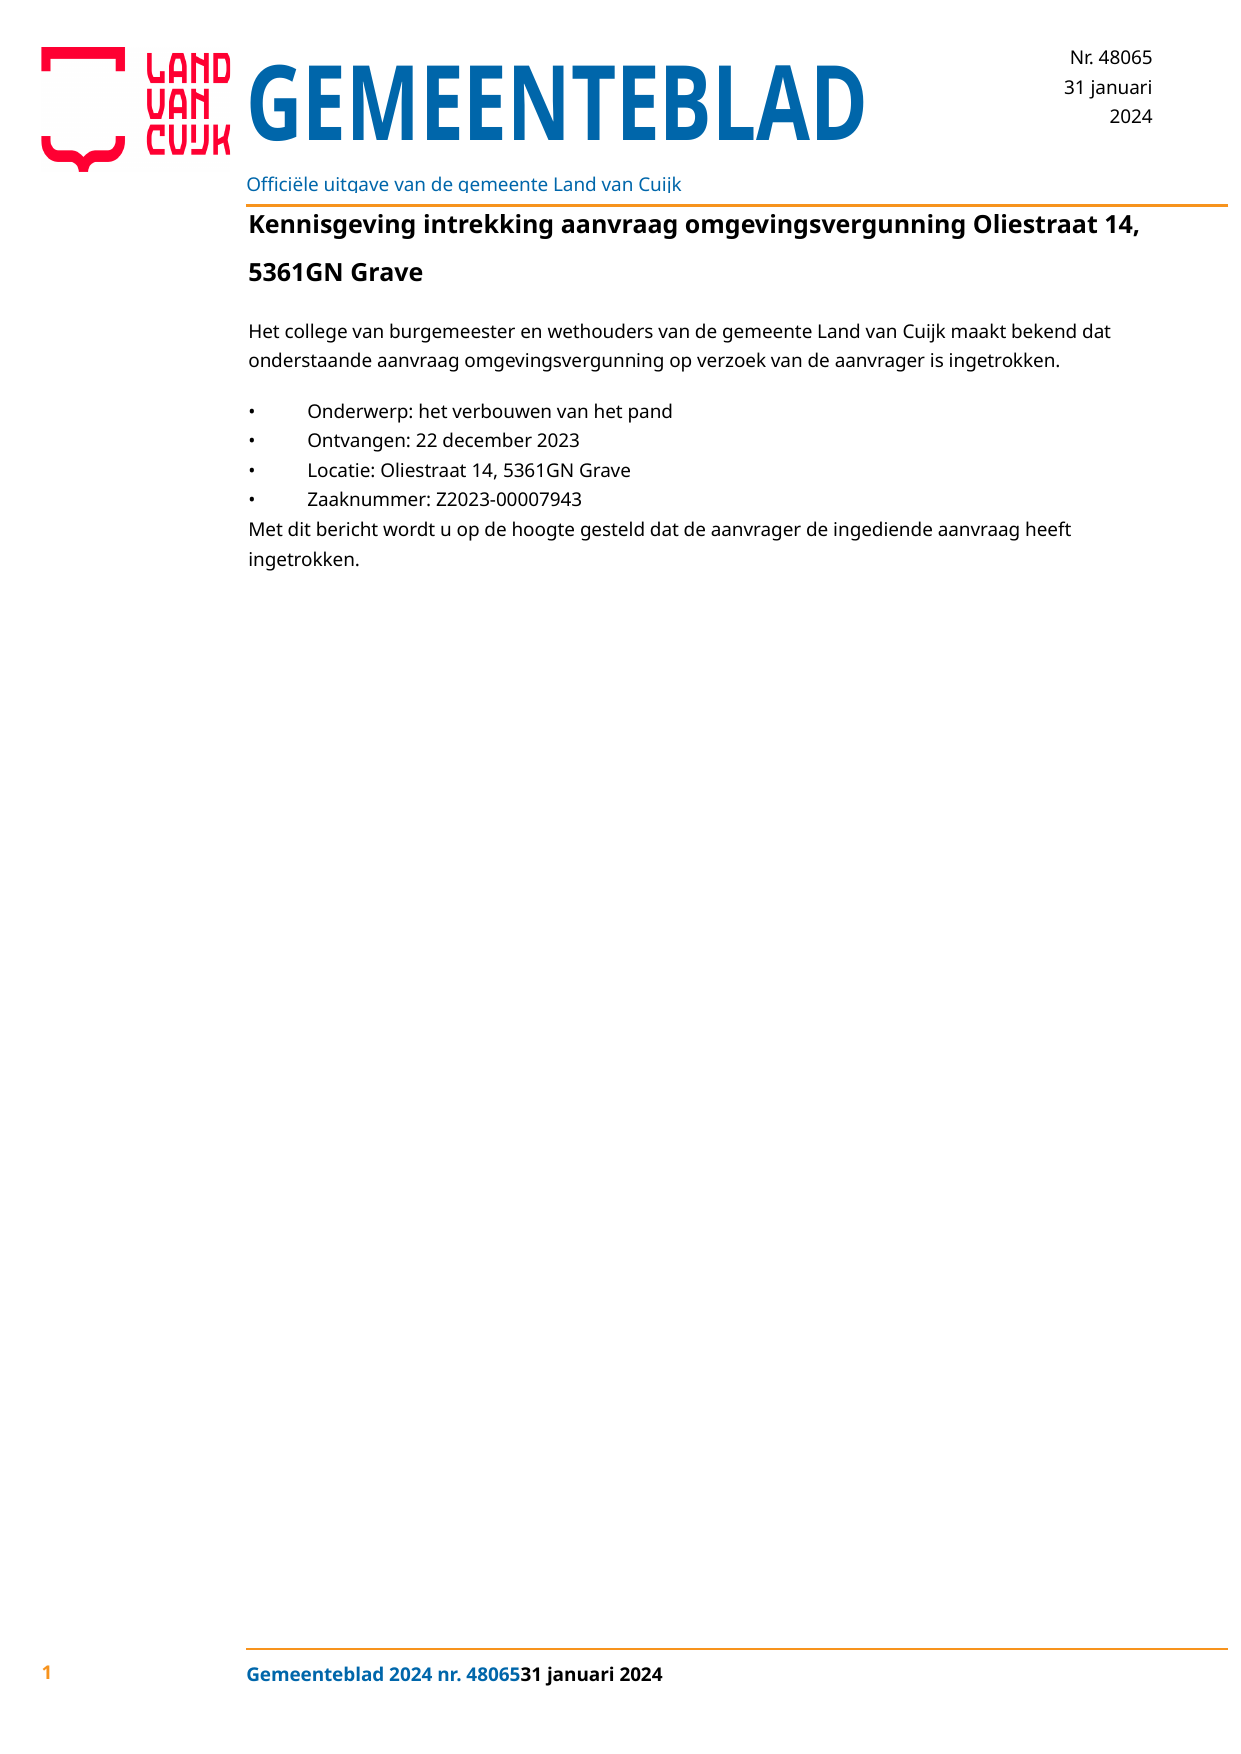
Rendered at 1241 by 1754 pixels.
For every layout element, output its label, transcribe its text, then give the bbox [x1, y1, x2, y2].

text Met dit bericht wordt u op de hoogte gesteld dat de aanvrager de ingediende aanvraag heeft ingetrokken. [248, 516, 1152, 572]
picture [41, 47, 231, 172]
list Ontvangen: 22 december 2023 [248, 427, 1152, 453]
list Onderwerp: het verbouwen van het pand [248, 398, 1152, 424]
text Kennisgeving intrekking aanvraag omgevingsvergunning Oliestraat 14, 5361GN Grave [248, 207, 1152, 288]
text Het college van burgemeester en wethouders van de gemeente Land van Cuijk maakt bekend dat onderstaande aanvraag omgevingsvergunning op verzoek van de aanvrager is ingetrokken. [248, 318, 1152, 373]
list Locatie: Oliestraat 14, 5361GN Grave [248, 457, 1152, 483]
list Zaaknummer: Z2023-00007943 [248, 487, 1152, 512]
